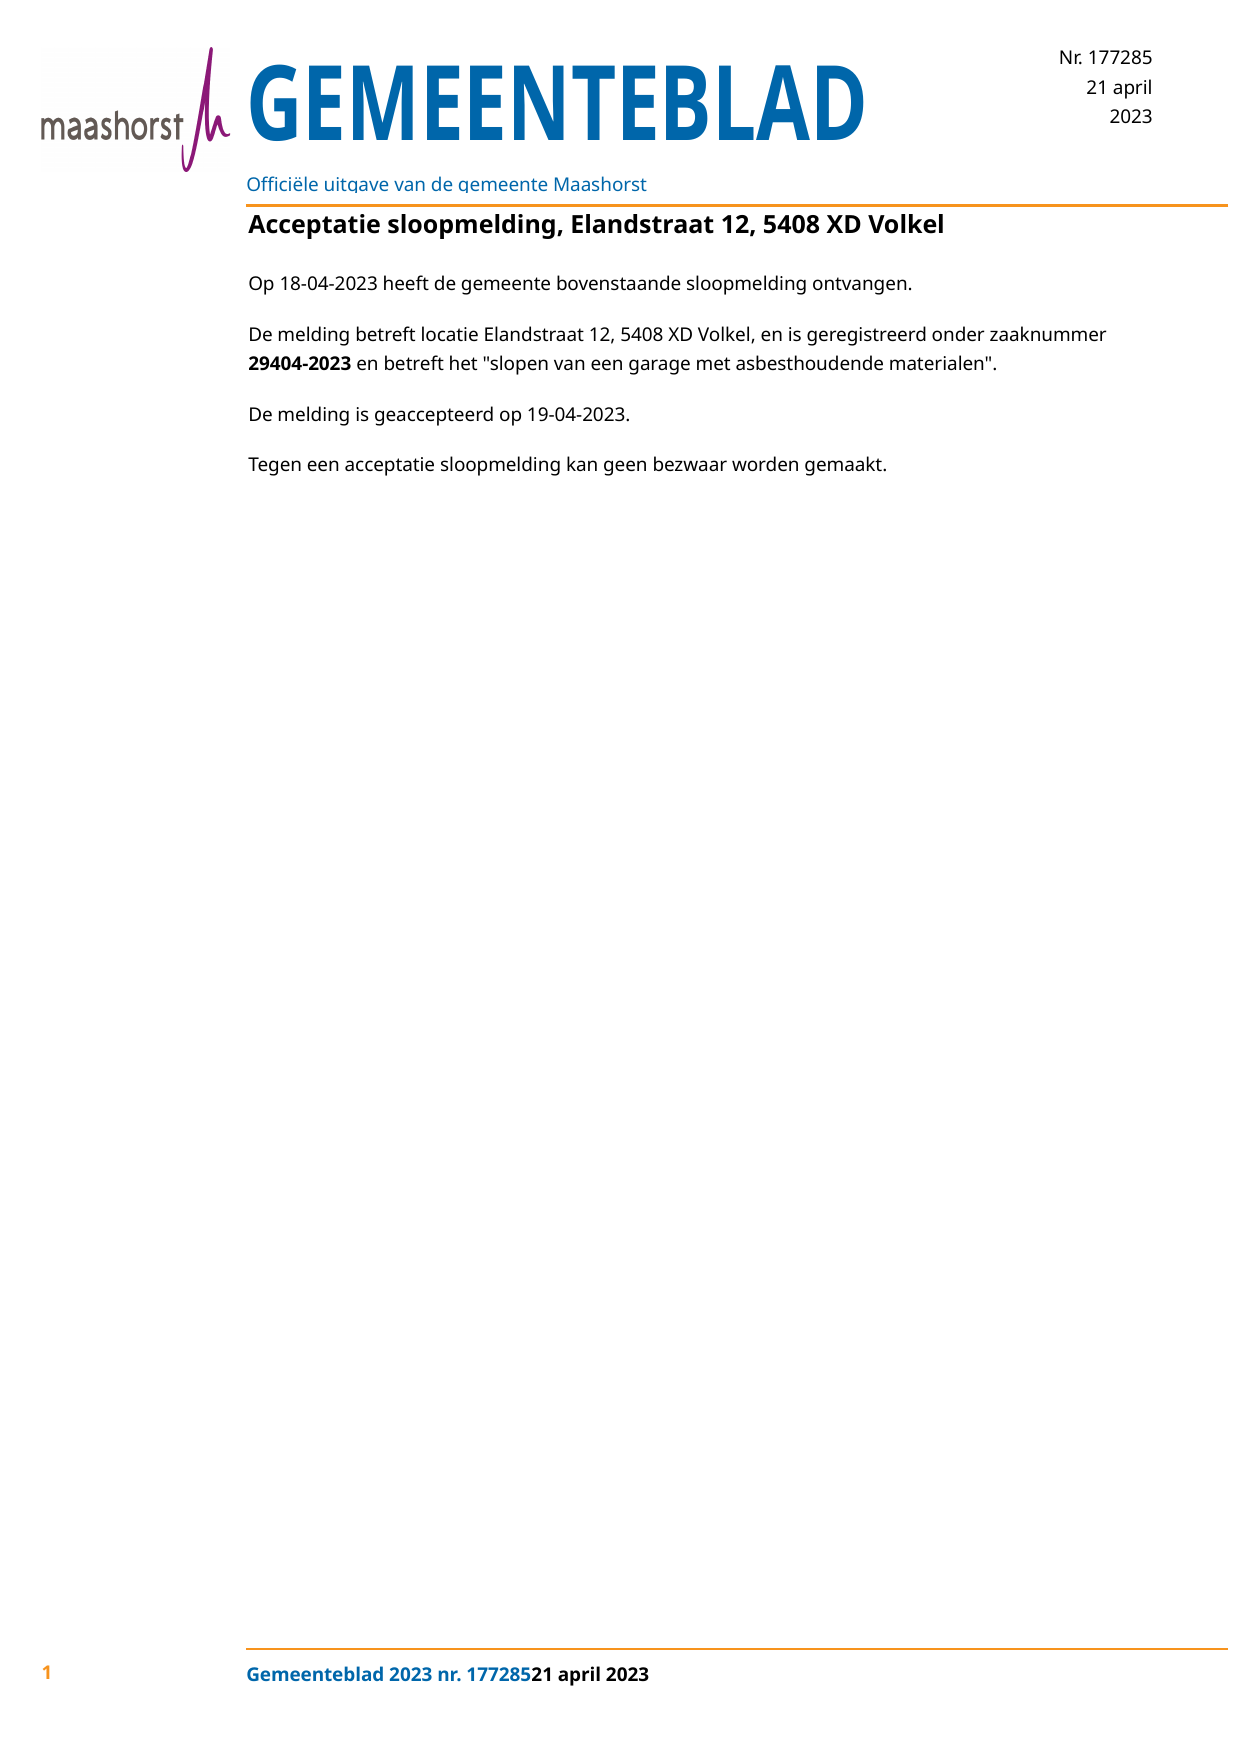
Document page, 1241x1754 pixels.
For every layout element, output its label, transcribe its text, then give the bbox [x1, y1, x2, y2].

picture [41, 47, 231, 172]
text Op 18-04-2023 heeft de gemeente bovenstaande sloopmelding ontvangen. [248, 270, 1152, 296]
text Acceptatie sloopmelding, Elandstraat 12, 5408 XD Volkel [248, 207, 1152, 241]
text De melding betreft locatie Elandstraat 12, 5408 XD Volkel, en is geregistreerd onder zaaknummer 29404-2023 en betreft het "slopen van een garage met asbesthoudende materialen". [248, 321, 1152, 376]
text De melding is geaccepteerd op 19-04-2023. [248, 401, 1152, 426]
text Tegen een acceptatie sloopmelding kan geen bezwaar worden gemaakt. [248, 451, 1152, 477]
